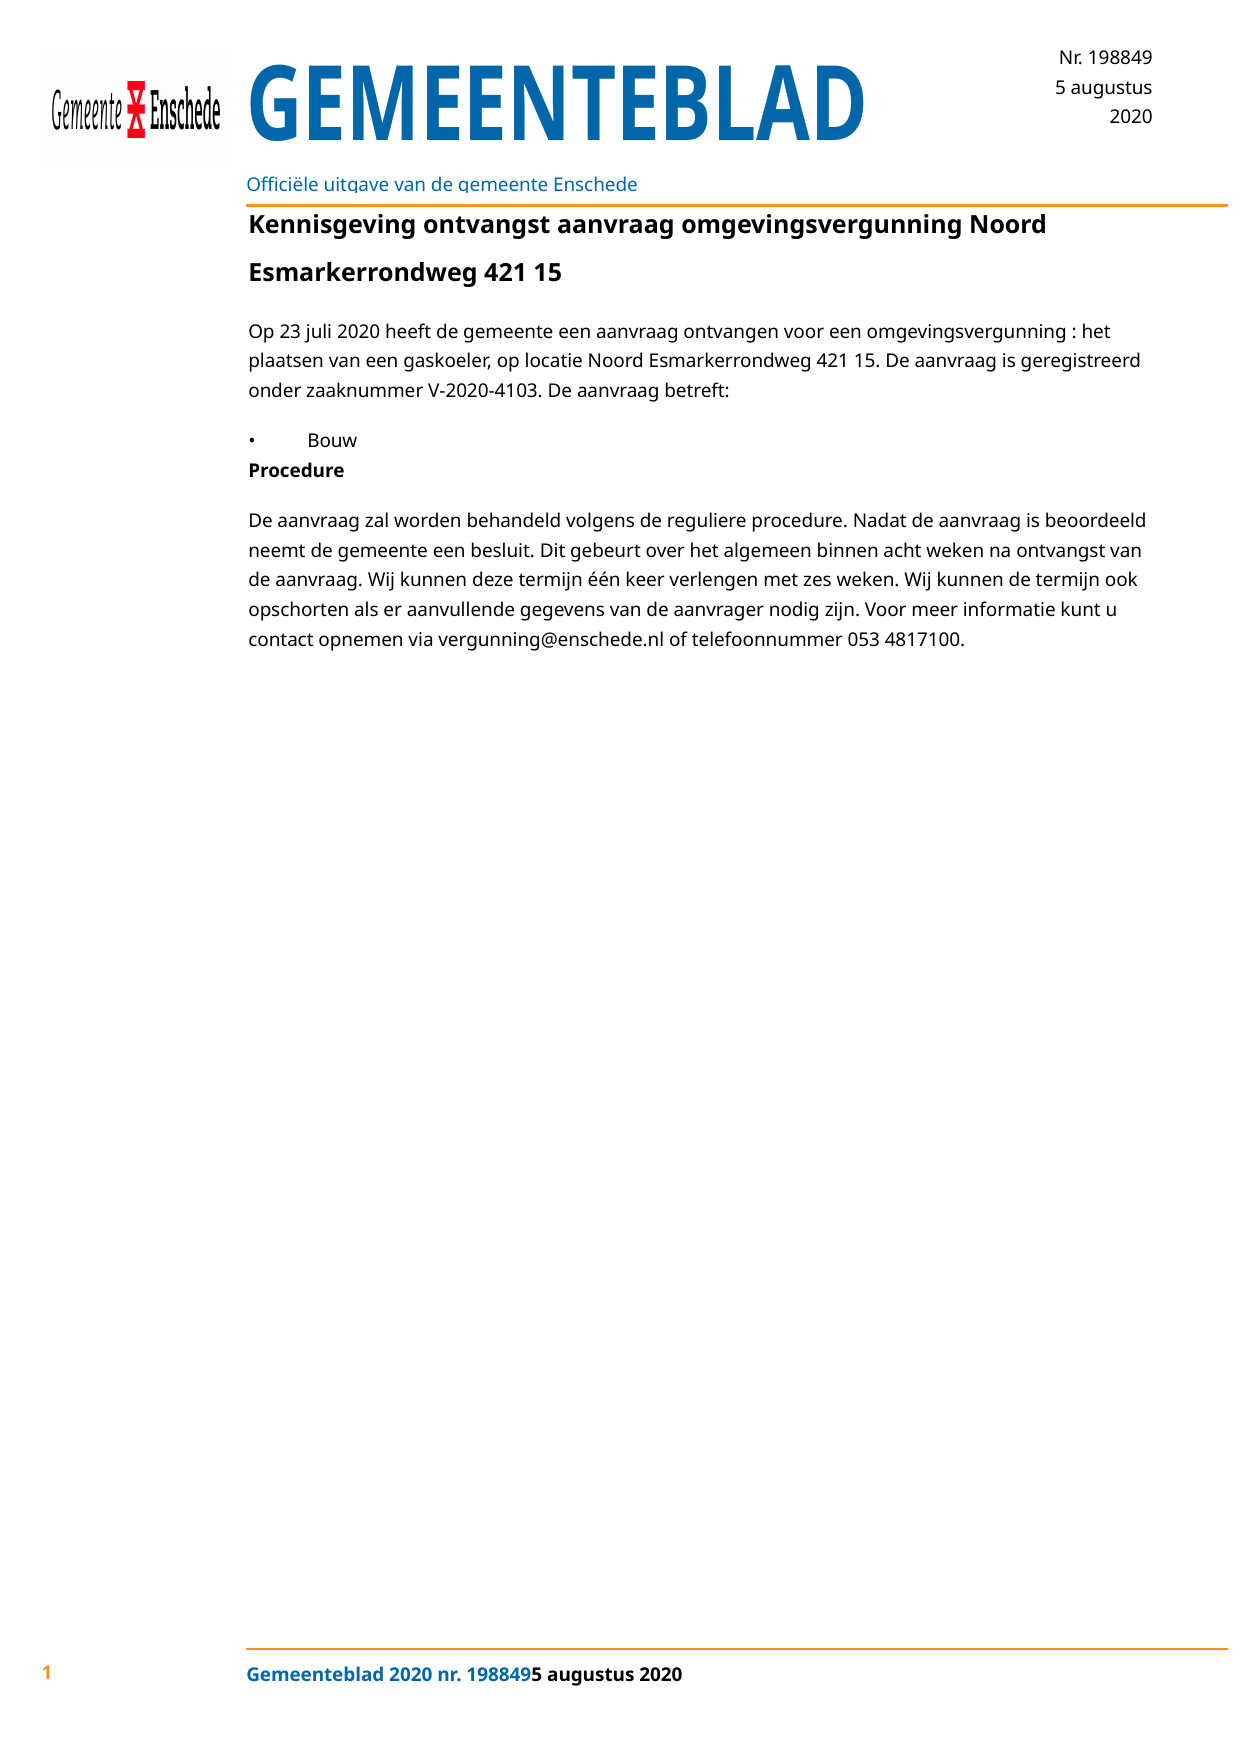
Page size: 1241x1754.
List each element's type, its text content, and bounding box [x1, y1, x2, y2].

text De aanvraag zal worden behandeld volgens de reguliere procedure. Nadat de aanvraag is beoordeeld neemt de gemeente een besluit. Dit gebeurt over het algemeen binnen acht weken na ontvangst van de aanvraag. Wij kunnen deze termijn één keer verlengen met zes weken. Wij kunnen de termijn ook opschorten als er aanvullende gegevens van de aanvrager nodig zijn. Voor meer informatie kunt u contact opnemen via vergunning@enschede.nl of telefoonnummer 053 4817100. [248, 507, 1152, 652]
text Procedure [248, 457, 1152, 483]
text Op 23 juli 2020 heeft de gemeente een aanvraag ontvangen voor een omgevingsvergunning : het plaatsen van een gaskoeler, op locatie Noord Esmarkerrondweg 421 15. De aanvraag is geregistreerd onder zaaknummer V-2020-4103. De aanvraag betreft: [248, 318, 1152, 403]
text Kennisgeving ontvangst aanvraag omgevingsvergunning Noord Esmarkerrondweg 421 15 [248, 207, 1152, 288]
picture [41, 47, 231, 172]
list Bouw [248, 427, 1152, 453]
